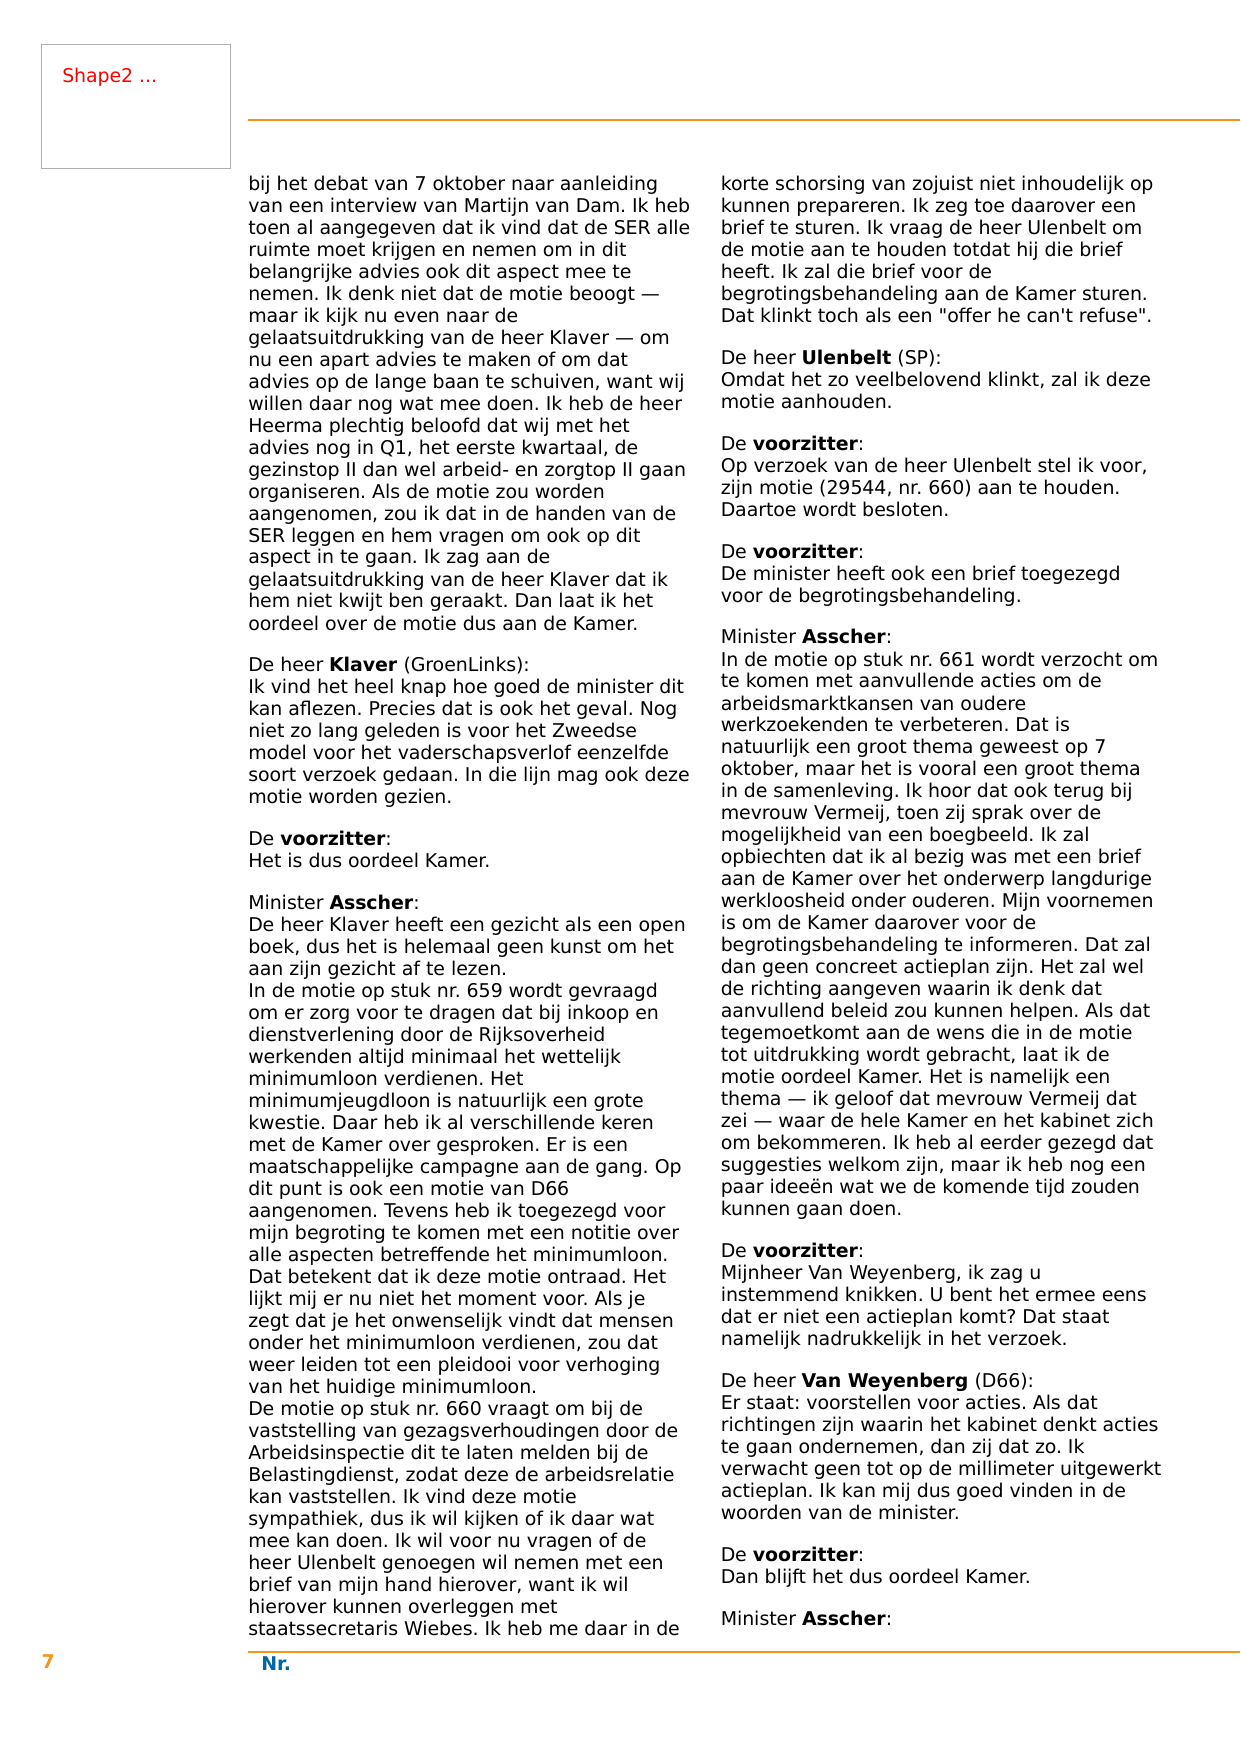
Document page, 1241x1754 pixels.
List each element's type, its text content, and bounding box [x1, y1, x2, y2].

text Minister Asscher: [721, 626, 1163, 648]
text bij het debat van 7 oktober naar aanleiding van een interview van Martijn van Dam. Ik heb toen al aangegeven dat ik vind dat de SER alle ruimte moet krijgen en nemen om in dit belangrijke advies ook dit aspect mee te nemen. Ik denk niet dat de motie beoogt — maar ik kijk nu even naar de gelaatsuitdrukking van de heer Klaver — om nu een apart advies te maken of om dat advies op de lange baan te schuiven, want wij willen daar nog wat mee doen. Ik heb de heer Heerma plechtig beloofd dat wij met het advies nog in Q1, het eerste kwartaal, de gezinstop II dan wel arbeid- en zorgtop II gaan organiseren. Als de motie zou worden aangenomen, zou ik dat in de handen van de SER leggen en hem vragen om ook op dit aspect in te gaan. Ik zag aan de gelaatsuitdrukking van de heer Klaver dat ik hem niet kwijt ben geraakt. Dan laat ik het oordeel over de motie dus aan de Kamer. [248, 173, 691, 634]
text De voorzitter: [721, 433, 1163, 454]
text De motie op stuk nr. 660 vraagt om bij de vaststelling van gezagsverhoudingen door de Arbeidsinspectie dit te laten melden bij de Belastingdienst, zodat deze de arbeidsrelatie kan vaststellen. Ik vind deze motie sympathiek, dus ik wil kijken of ik daar wat mee kan doen. Ik wil voor nu vragen of de heer Ulenbelt genoegen wil nemen met een brief van mijn hand hierover, want ik wil hierover kunnen overleggen met staatssecretaris Wiebes. Ik heb me daar in de [248, 1398, 691, 1639]
text In de motie op stuk nr. 659 wordt gevraagd om er zorg voor te dragen dat bij inkoop en dienstverlening door de Rijksoverheid werkenden altijd minimaal het wettelijk minimumloon verdienen. Het minimumjeugdloon is natuurlijk een grote kwestie. Daar heb ik al verschillende keren met de Kamer over gesproken. Er is een maatschappelijke campagne aan de gang. Op dit punt is ook een motie van D66 aangenomen. Tevens heb ik toegezegd voor mijn begroting te komen met een notitie over alle aspecten betreffende het minimumloon. Dat betekent dat ik deze motie ontraad. Het lijkt mij er nu niet het moment voor. Als je zegt dat je het onwenselijk vindt dat mensen onder het minimumloon verdienen, zou dat weer leiden tot een pleidooi voor verhoging van het huidige minimumloon. [248, 980, 691, 1398]
text Het is dus oordeel Kamer. [248, 850, 691, 872]
text De voorzitter: [721, 541, 1163, 562]
text De voorzitter: [721, 1544, 1163, 1566]
text De voorzitter: [248, 828, 691, 850]
text Ik vind het heel knap hoe goed de minister dit kan aflezen. Precies dat is ook het geval. Nog niet zo lang geleden is voor het Zweedse model voor het vaderschapsverlof eenzelfde soort verzoek gedaan. In die lijn mag ook deze motie worden gezien. [248, 676, 691, 808]
text De heer Klaver heeft een gezicht als een open boek, dus het is helemaal geen kunst om het aan zijn gezicht af te lezen. [248, 914, 691, 980]
text Er staat: voorstellen voor acties. Als dat richtingen zijn waarin het kabinet denkt acties te gaan ondernemen, dan zij dat zo. Ik verwacht geen tot op de millimeter uitgewerkt actieplan. Ik kan mij dus goed vinden in de woorden van de minister. [721, 1392, 1163, 1524]
text Op verzoek van de heer Ulenbelt stel ik voor, zijn motie (29544, nr. 660) aan te houden. [721, 454, 1163, 498]
text De voorzitter: [721, 1240, 1163, 1262]
text Omdat het zo veelbelovend klinkt, zal ik deze motie aanhouden. [721, 369, 1163, 413]
text De heer Ulenbelt (SP): [721, 347, 1163, 369]
text Mijnheer Van Weyenberg, ik zag u instemmend knikken. U bent het ermee eens dat er niet een actieplan komt? Dat staat namelijk nadrukkelijk in het verzoek. [721, 1262, 1163, 1350]
text Minister Asscher: [721, 1608, 1163, 1629]
text In de motie op stuk nr. 661 wordt verzocht om te komen met aanvullende acties om de arbeidsmarktkansen van oudere werkzoekenden te verbeteren. Dat is natuurlijk een groot thema geweest op 7 oktober, maar het is vooral een groot thema in de samenleving. Ik hoor dat ook terug bij mevrouw Vermeij, toen zij sprak over de mogelijkheid van een boegbeeld. Ik zal opbiechten dat ik al bezig was met een brief aan de Kamer over het onderwerp langdurige werkloosheid onder ouderen. Mijn voornemen is om de Kamer daarover voor de begrotingsbehandeling te informeren. Dat zal dan geen concreet actieplan zijn. Het zal wel de richting aangeven waarin ik denk dat aanvullend beleid zou kunnen helpen. Als dat tegemoetkomt aan de wens die in de motie tot uitdrukking wordt gebracht, laat ik de motie oordeel Kamer. Het is namelijk een thema — ik geloof dat mevrouw Vermeij dat zei — waar de hele Kamer en het kabinet zich om bekommeren. Ik heb al eerder gezegd dat suggesties welkom zijn, maar ik heb nog een paar ideeën wat we de komende tijd zouden kunnen gaan doen. [721, 648, 1163, 1220]
text Daartoe wordt besloten. [721, 498, 1163, 521]
text korte schorsing van zojuist niet inhoudelijk op kunnen prepareren. Ik zeg toe daarover een brief te sturen. Ik vraag de heer Ulenbelt om de motie aan te houden totdat hij die brief heeft. Ik zal die brief voor de begrotingsbehandeling aan de Kamer sturen. Dat klinkt toch als een "offer he can't refuse". [721, 173, 1163, 327]
text De heer Van Weyenberg (D66): [721, 1370, 1163, 1392]
text De minister heeft ook een brief toegezegd voor de begrotingsbehandeling. [721, 562, 1163, 606]
text Dan blijft het dus oordeel Kamer. [721, 1566, 1163, 1588]
text Minister Asscher: [248, 892, 691, 914]
text De heer Klaver (GroenLinks): [248, 654, 691, 676]
